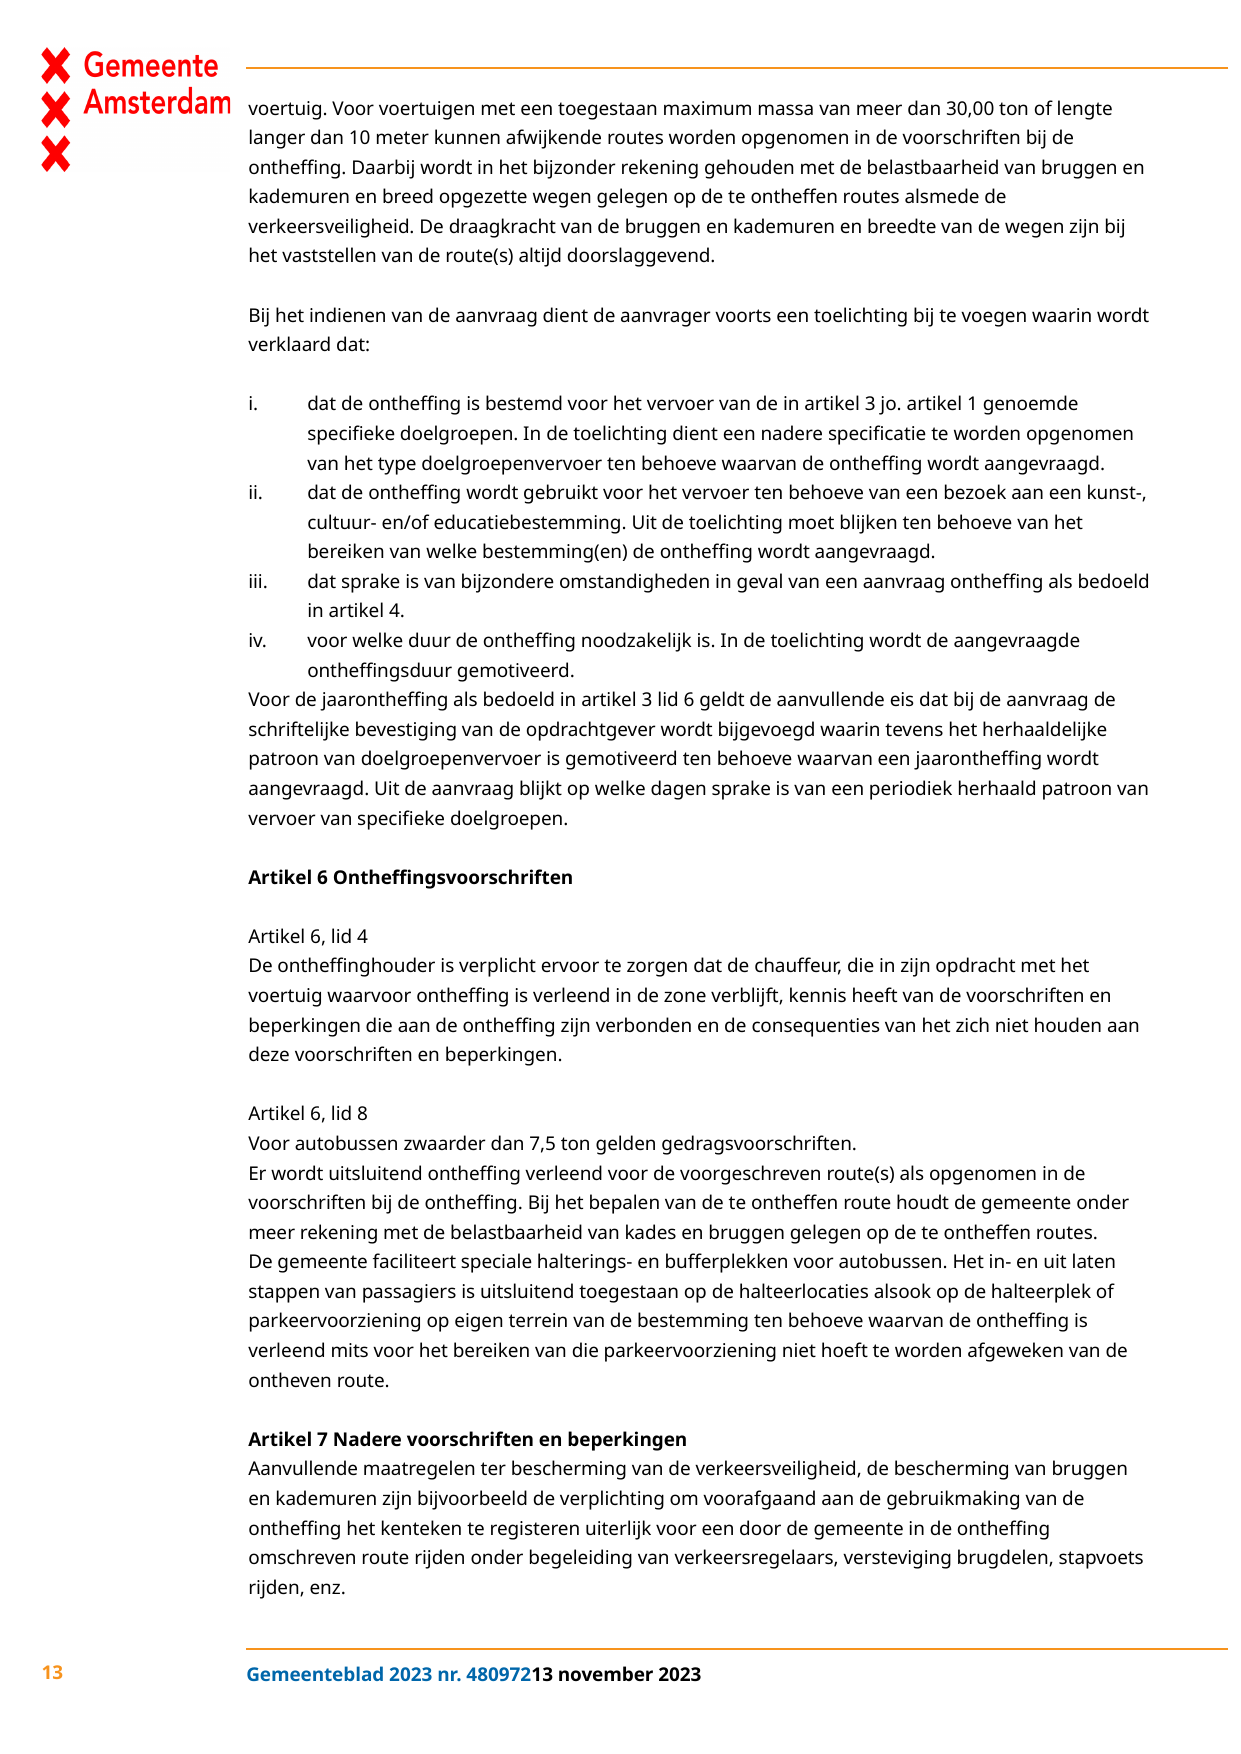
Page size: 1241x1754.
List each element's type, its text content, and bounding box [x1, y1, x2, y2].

text De ontheffinghouder is verplicht ervoor te zorgen dat de chauffeur, die in zijn opdracht met het voertuig waarvoor ontheffing is verleend in de zone verblijft, kennis heeft van de voorschriften en beperkingen die aan de ontheffing zijn verbonden en de consequenties van het zich niet houden aan deze voorschriften en beperkingen. [248, 953, 1152, 1067]
text Aanvullende maatregelen ter bescherming van de verkeersveiligheid, de bescherming van bruggen en kademuren zijn bijvoorbeeld de verplichting om voorafgaand aan de gebruikmaking van de ontheffing het kenteken te registeren uiterlijk voor een door de gemeente in de ontheffing omschreven route rijden onder begeleiding van verkeersregelaars, versteviging brugdelen, stapvoets rijden, enz. [248, 1456, 1152, 1600]
text Voor autobussen zwaarder dan 7,5 ton gelden gedragsvoorschriften. [248, 1130, 1152, 1156]
text Artikel 6 Ontheffingsvoorschriften [248, 864, 1152, 890]
list dat de ontheffing wordt gebruikt voor het vervoer ten behoeve van een bezoek aan een kunst-, cultuur- en/of educatiebestemming. Uit de toelichting moet blijken ten behoeve van het bereiken van welke bestemming(en) de ontheffing wordt aangevraagd. [248, 479, 1152, 564]
text Voor de jaarontheffing als bedoeld in artikel 3 lid 6 geldt de aanvullende eis dat bij de aanvraag de schriftelijke bevestiging van de opdrachtgever wordt bijgevoegd waarin tevens het herhaaldelijke patroon van doelgroepenvervoer is gemotiveerd ten behoeve waarvan een jaarontheffing wordt aangevraagd. Uit de aanvraag blijkt op welke dagen sprake is van een periodiek herhaald patroon van vervoer van specifieke doelgroepen. [248, 686, 1152, 831]
text Bij het indienen van de aanvraag dient de aanvrager voorts een toelichting bij te voegen waarin wordt verklaard dat: [248, 302, 1152, 357]
text Artikel 7 Nadere voorschriften en beperkingen [248, 1426, 1152, 1452]
text Artikel 6, lid 8 [248, 1101, 1152, 1126]
list dat de ontheffing is bestemd voor het vervoer van de in artikel 3 jo. artikel 1 genoemde specifieke doelgroepen. In de toelichting dient een nadere specificatie te worden opgenomen van het type doelgroepenvervoer ten behoeve waarvan de ontheffing wordt aangevraagd. [248, 391, 1152, 476]
text voertuig. Voor voertuigen met een toegestaan maximum massa van meer dan 30,00 ton of lengte langer dan 10 meter kunnen afwijkende routes worden opgenomen in de voorschriften bij de ontheffing. Daarbij wordt in het bijzonder rekening gehouden met de belastbaarheid van bruggen en kademuren en breed opgezette wegen gelegen op de te ontheffen routes alsmede de verkeersveiligheid. De draagkracht van de bruggen en kademuren en breedte van de wegen zijn bij het vaststellen van de route(s) altijd doorslaggevend. [248, 95, 1152, 268]
text Artikel 6, lid 4 [248, 923, 1152, 949]
text De gemeente faciliteert speciale halterings- en bufferplekken voor autobussen. Het in- en uit laten stappen van passagiers is uitsluitend toegestaan op de halteerlocaties alsook op de halteerplek of parkeervoorziening op eigen terrein van de bestemming ten behoeve waarvan de ontheffing is verleend mits voor het bereiken van die parkeervoorziening niet hoeft te worden afgeweken van de ontheven route. [248, 1248, 1152, 1393]
picture [41, 47, 231, 172]
list voor welke duur de ontheffing noodzakelijk is. In de toelichting wordt de aangevraagde ontheffingsduur gemotiveerd. [248, 627, 1152, 683]
text Er wordt uitsluitend ontheffing verleend voor de voorgeschreven route(s) als opgenomen in de voorschriften bij de ontheffing. Bij het bepalen van de te ontheffen route houdt de gemeente onder meer rekening met de belastbaarheid van kades en bruggen gelegen op de te ontheffen routes. [248, 1160, 1152, 1245]
list dat sprake is van bijzondere omstandigheden in geval van een aanvraag ontheffing als bedoeld in artikel 4. [248, 568, 1152, 623]
